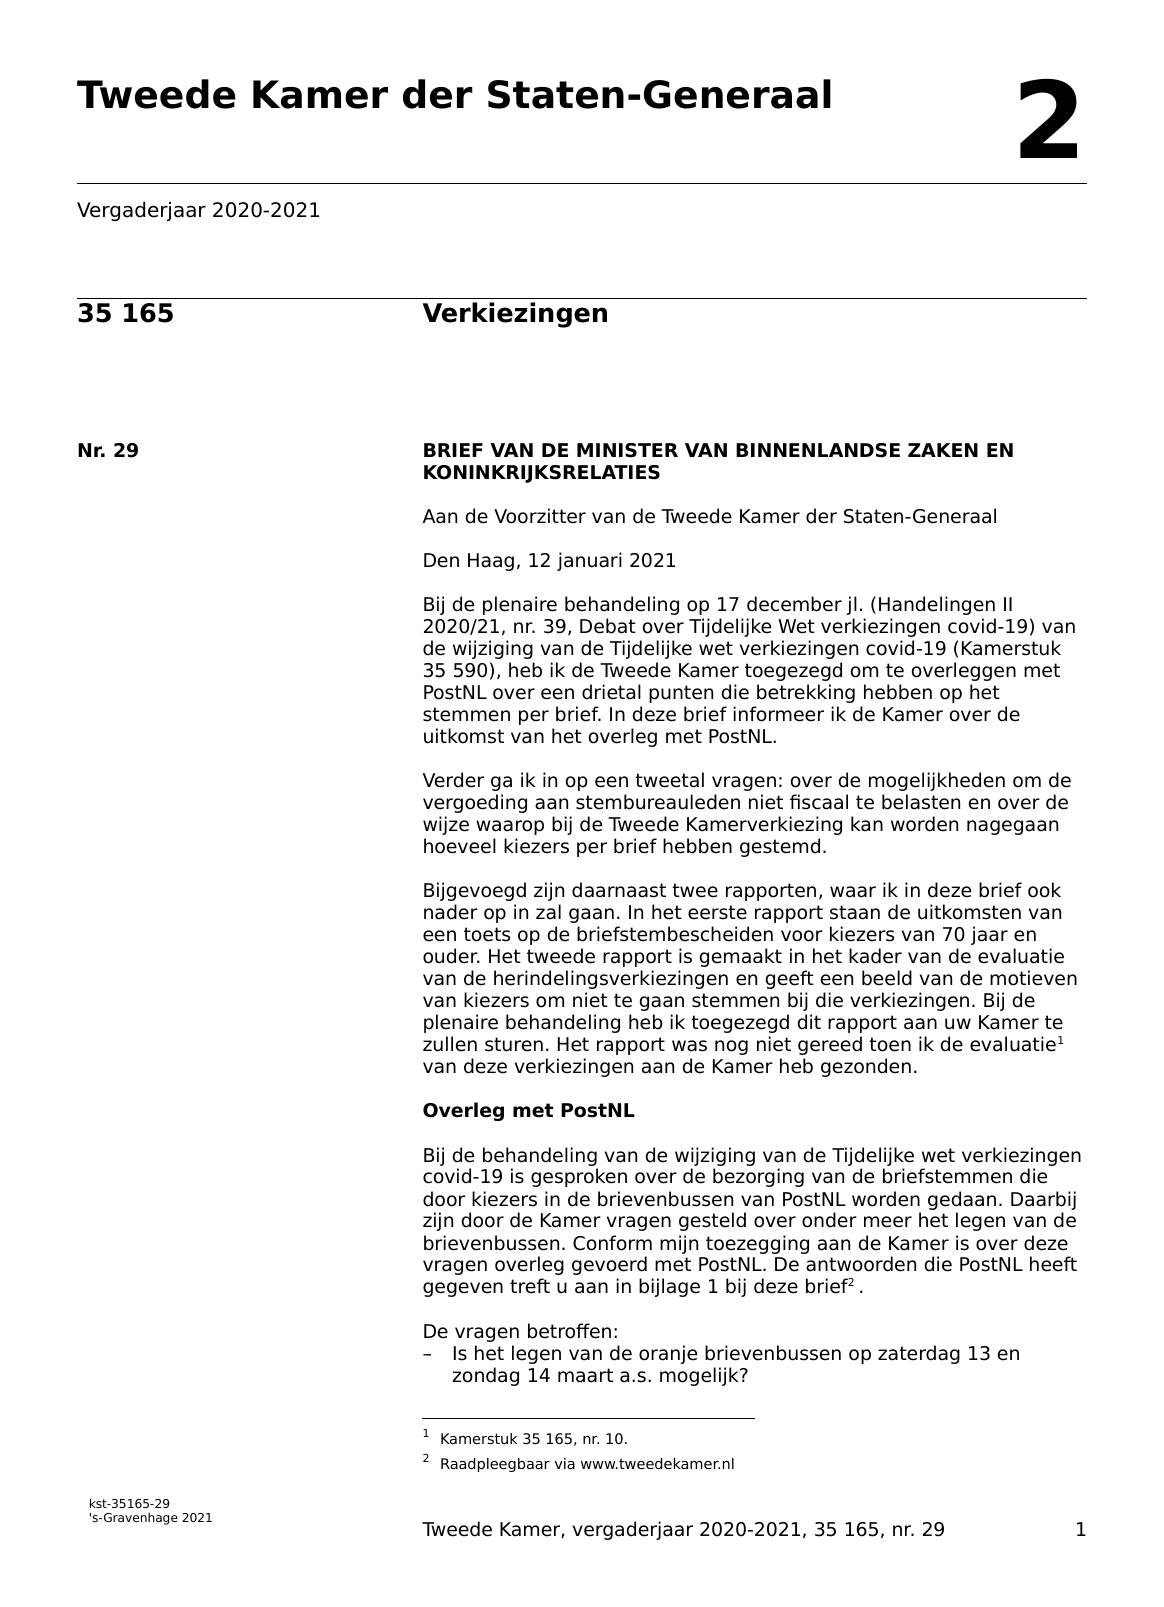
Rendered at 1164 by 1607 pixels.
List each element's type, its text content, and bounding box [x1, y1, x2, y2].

subtitle 35 165 Verkiezingen [77, 299, 1087, 329]
text kst-35165-29 [88, 1497, 323, 1511]
text Bij de plenaire behandeling op 17 december jl. (Handelingen II 2020/21, nr. 39, Debat over Tijdelijke Wet verkiezingen covid-19) van de wijziging van de Tijdelijke wet verkiezingen covid-19 (Kamerstuk 35 590), heb ik de Tweede Kamer toegezegd om te overleggen met PostNL over een drietal punten die betrekking hebben op het stemmen per brief. In deze brief informeer ik de Kamer over de uitkomst van het overleg met PostNL. [422, 594, 1087, 748]
text Verder ga ik in op een tweetal vragen: over de mogelijkheden om de vergoeding aan stembureauleden niet fiscaal te belasten en over de wijze waarop bij de Tweede Kamerverkiezing kan worden nagegaan hoeveel kiezers per brief hebben gestemd. [422, 770, 1087, 858]
subtitle Overleg met PostNL [422, 1100, 1087, 1122]
text De vragen betroffen: [422, 1321, 1087, 1342]
text – Is het legen van de oranje brievenbussen op zaterdag 13 en zondag 14 maart a.s. mogelijk? [422, 1342, 1087, 1386]
text Bijgevoegd zijn daarnaast twee rapporten, waar ik in deze brief ook nader op in zal gaan. In het eerste rapport staan de uitkomsten van een toets op de briefstembescheiden voor kiezers van 70 jaar en ouder. Het tweede rapport is gemaakt in het kader van de evaluatie van de herindelingsverkiezingen en geeft een beeld van de motieven van kiezers om niet te gaan stemmen bij die verkiezingen. Bij de plenaire behandeling heb ik toegezegd dit rapport aan uw Kamer te zullen sturen. Het rapport was nog niet gereed toen ik de evaluatie van deze verkiezingen aan de Kamer heb gezonden. [422, 880, 1087, 1078]
text Aan de Voorzitter van de Tweede Kamer der Staten-Generaal [422, 506, 1087, 528]
table_header Tweede Kamer der Staten-Generaal [77, 59, 886, 183]
text Bij de behandeling van de wijziging van de Tijdelijke wet verkiezingen covid-19 is gesproken over de bezorging van de briefstemmen die door kiezers in de brievenbussen van PostNL worden gedaan. Daarbij zijn door de Kamer vragen gesteld over onder meer het legen van de brievenbussen. Conform mijn toezegging aan de Kamer is over deze vragen overleg gevoerd met PostNL. De antwoorden die PostNL heeft gegeven treft u aan in bijlage 1 bij deze brief. [422, 1144, 1087, 1298]
table_cell Vergaderjaar 2020-2021 [77, 184, 1087, 298]
table_header 2 [886, 59, 1087, 183]
text Raadpleegbaar via www.tweedekamer.nl [422, 1452, 1087, 1474]
subtitle Nr. 29 BRIEF VAN DE MINISTER VAN BINNENLANDSE ZAKEN EN KONINKRIJKSRELATIES [77, 440, 1087, 484]
text Den Haag, 12 januari 2021 [422, 550, 1087, 572]
text 's-Gravenhage 2021 [88, 1511, 323, 1525]
text Kamerstuk 35 165, nr. 10. [422, 1427, 1087, 1449]
